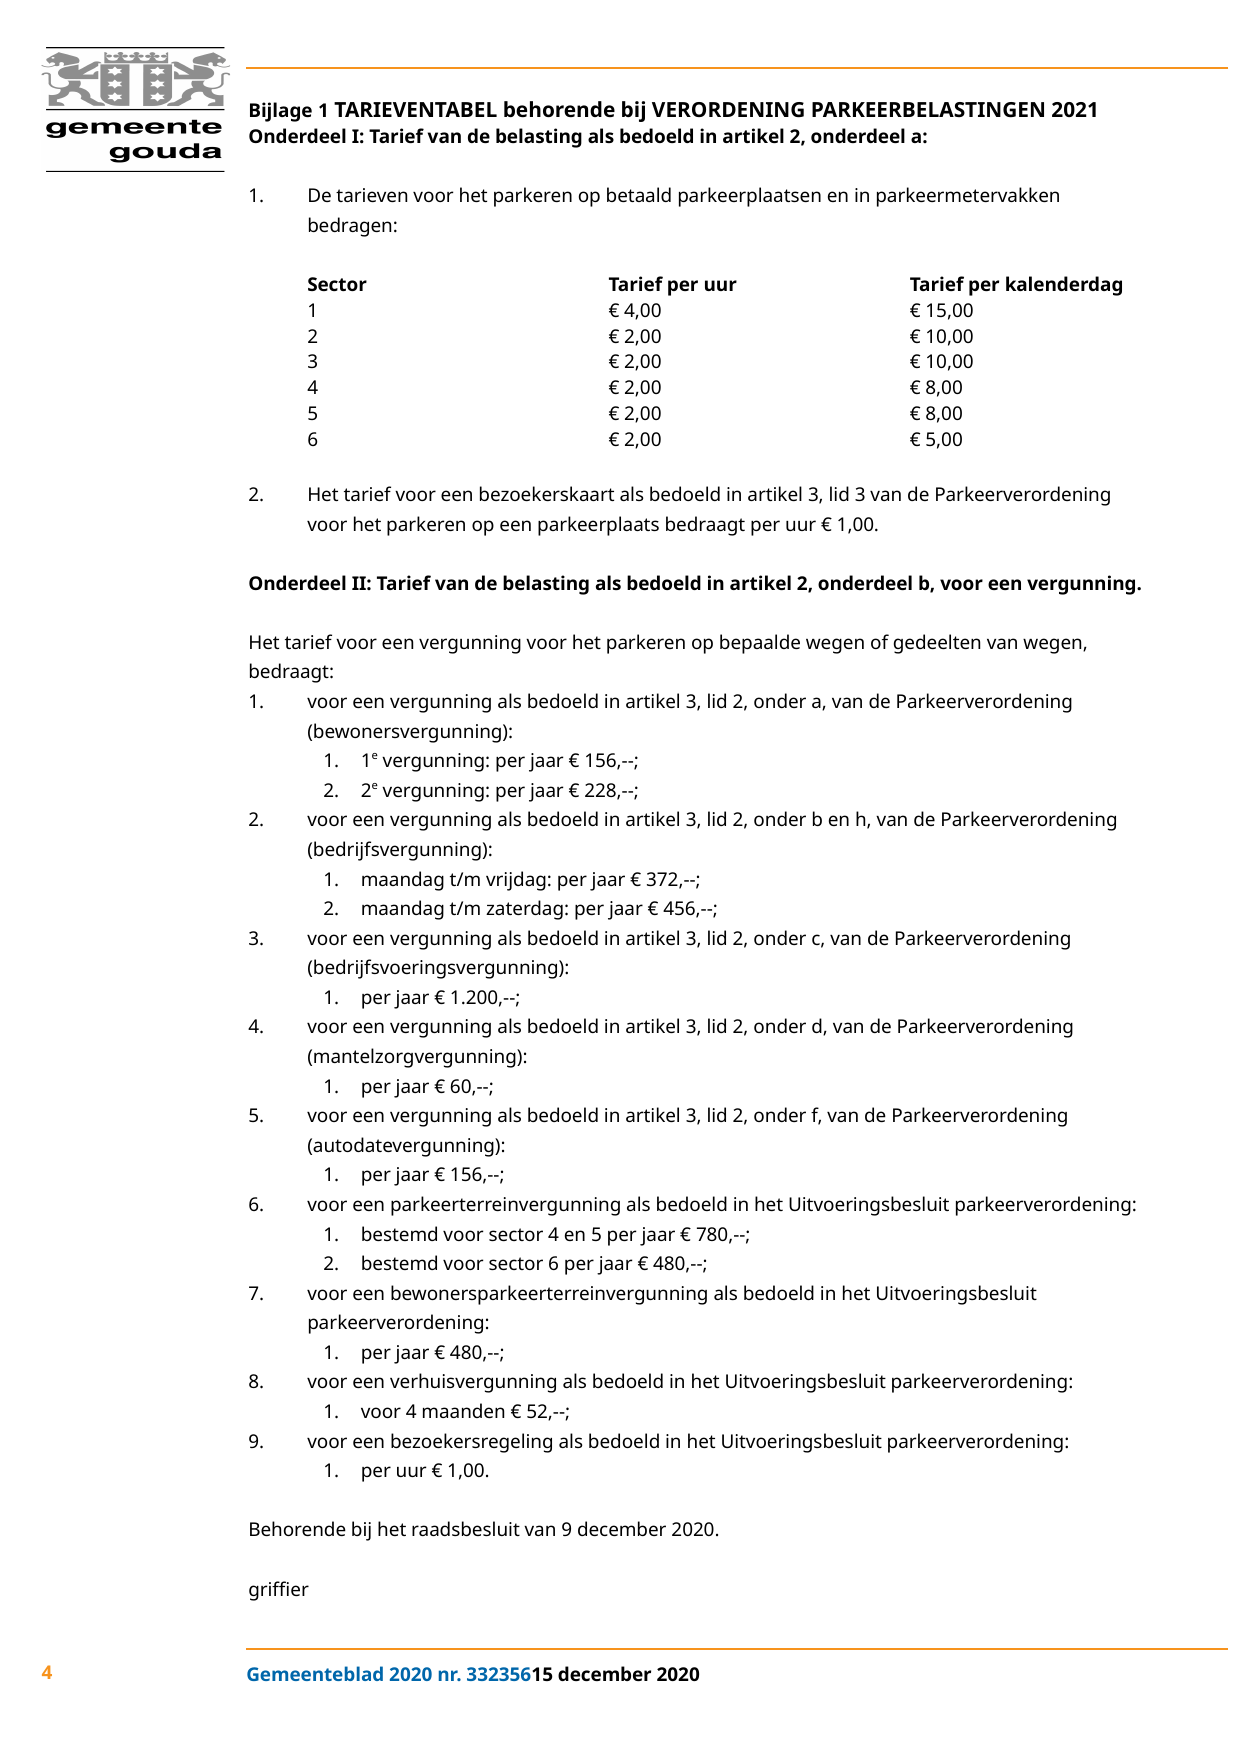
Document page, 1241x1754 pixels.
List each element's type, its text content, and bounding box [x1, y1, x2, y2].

list voor een vergunning als bedoeld in artikel 3, lid 2, onder c, van de Parkeerverordening (bedrijfsvoeringsvergunning): [248, 925, 1152, 980]
list bestemd voor sector 6 per jaar € 480,--; [323, 1250, 1152, 1276]
list voor een verhuisvergunning als bedoeld in het Uitvoeringsbesluit parkeerverordening: [248, 1369, 1152, 1394]
text Onderdeel I: Tarief van de belasting als bedoeld in artikel 2, onderdeel a: [248, 123, 1152, 149]
table_cell 2 [307, 323, 608, 348]
list 1e vergunning: per jaar € 156,--; [323, 747, 1152, 773]
table_header Tarief per kalenderdag [910, 271, 1211, 297]
table_cell € 2,00 [608, 349, 909, 374]
table_cell 4 [307, 374, 608, 400]
table_cell € 8,00 [910, 400, 1211, 426]
picture [41, 47, 231, 172]
text Bijlage 1 TARIEVENTABEL behorende bij VERORDENING PARKEERBELASTINGEN 2021 [248, 95, 1152, 123]
table_cell 5 [307, 400, 608, 426]
table_cell 6 [307, 426, 608, 451]
table_cell € 2,00 [608, 374, 909, 400]
list voor een vergunning als bedoeld in artikel 3, lid 2, onder d, van de Parkeerverordening (mantelzorgvergunning): [248, 1014, 1152, 1069]
list per jaar € 60,--; [323, 1073, 1152, 1098]
table_cell € 10,00 [910, 323, 1211, 348]
list voor een bewonersparkeerterreinvergunning als bedoeld in het Uitvoeringsbesluit parkeerverordening: [248, 1280, 1152, 1335]
list maandag t/m zaterdag: per jaar € 456,--; [323, 895, 1152, 921]
list voor een bezoekersregeling als bedoeld in het Uitvoeringsbesluit parkeerverordening: [248, 1428, 1152, 1453]
list voor een vergunning als bedoeld in artikel 3, lid 2, onder a, van de Parkeerverordening (bewonersvergunning): [248, 688, 1152, 743]
table_cell € 2,00 [608, 426, 909, 451]
table_cell € 2,00 [608, 400, 909, 426]
table_cell 1 [307, 297, 608, 323]
list voor een parkeerterreinvergunning als bedoeld in het Uitvoeringsbesluit parkeerverordening: [248, 1191, 1152, 1217]
text griffier [248, 1576, 1152, 1601]
table_cell 3 [307, 349, 608, 374]
list per jaar € 480,--; [323, 1339, 1152, 1365]
list bestemd voor sector 4 en 5 per jaar € 780,--; [323, 1221, 1152, 1246]
list De tarieven voor het parkeren op betaald parkeerplaatsen en in parkeermetervakken bedragen: [248, 182, 1152, 238]
list per jaar € 156,--; [323, 1162, 1152, 1187]
list per uur € 1,00. [323, 1457, 1152, 1483]
list maandag t/m vrijdag: per jaar € 372,--; [323, 866, 1152, 891]
table_header Tarief per uur [608, 271, 909, 297]
table_cell € 10,00 [910, 349, 1211, 374]
table_cell € 15,00 [910, 297, 1211, 323]
table_cell € 5,00 [910, 426, 1211, 451]
list per jaar € 1.200,--; [323, 984, 1152, 1010]
list 2e vergunning: per jaar € 228,--; [323, 777, 1152, 803]
table_header Sector [307, 271, 608, 297]
table_cell € 4,00 [608, 297, 909, 323]
list voor een vergunning als bedoeld in artikel 3, lid 2, onder f, van de Parkeerverordening (autodatevergunning): [248, 1102, 1152, 1158]
list voor 4 maanden € 52,--; [323, 1398, 1152, 1424]
list voor een vergunning als bedoeld in artikel 3, lid 2, onder b en h, van de Parkeerverordening (bedrijfsvergunning): [248, 807, 1152, 862]
text Behorende bij het raadsbesluit van 9 december 2020. [248, 1517, 1152, 1542]
list Het tarief voor een bezoekerskaart als bedoeld in artikel 3, lid 3 van de Parkeerverordening voor het parkeren op een parkeerplaats bedraagt per uur € 1,00. [248, 481, 1152, 536]
table_cell € 8,00 [910, 374, 1211, 400]
text Het tarief voor een vergunning voor het parkeren op bepaalde wegen of gedeelten van wegen, bedraagt: [248, 629, 1152, 684]
table_cell € 2,00 [608, 323, 909, 348]
text Onderdeel II: Tarief van de belasting als bedoeld in artikel 2, onderdeel b, voor een vergunning. [248, 570, 1152, 596]
